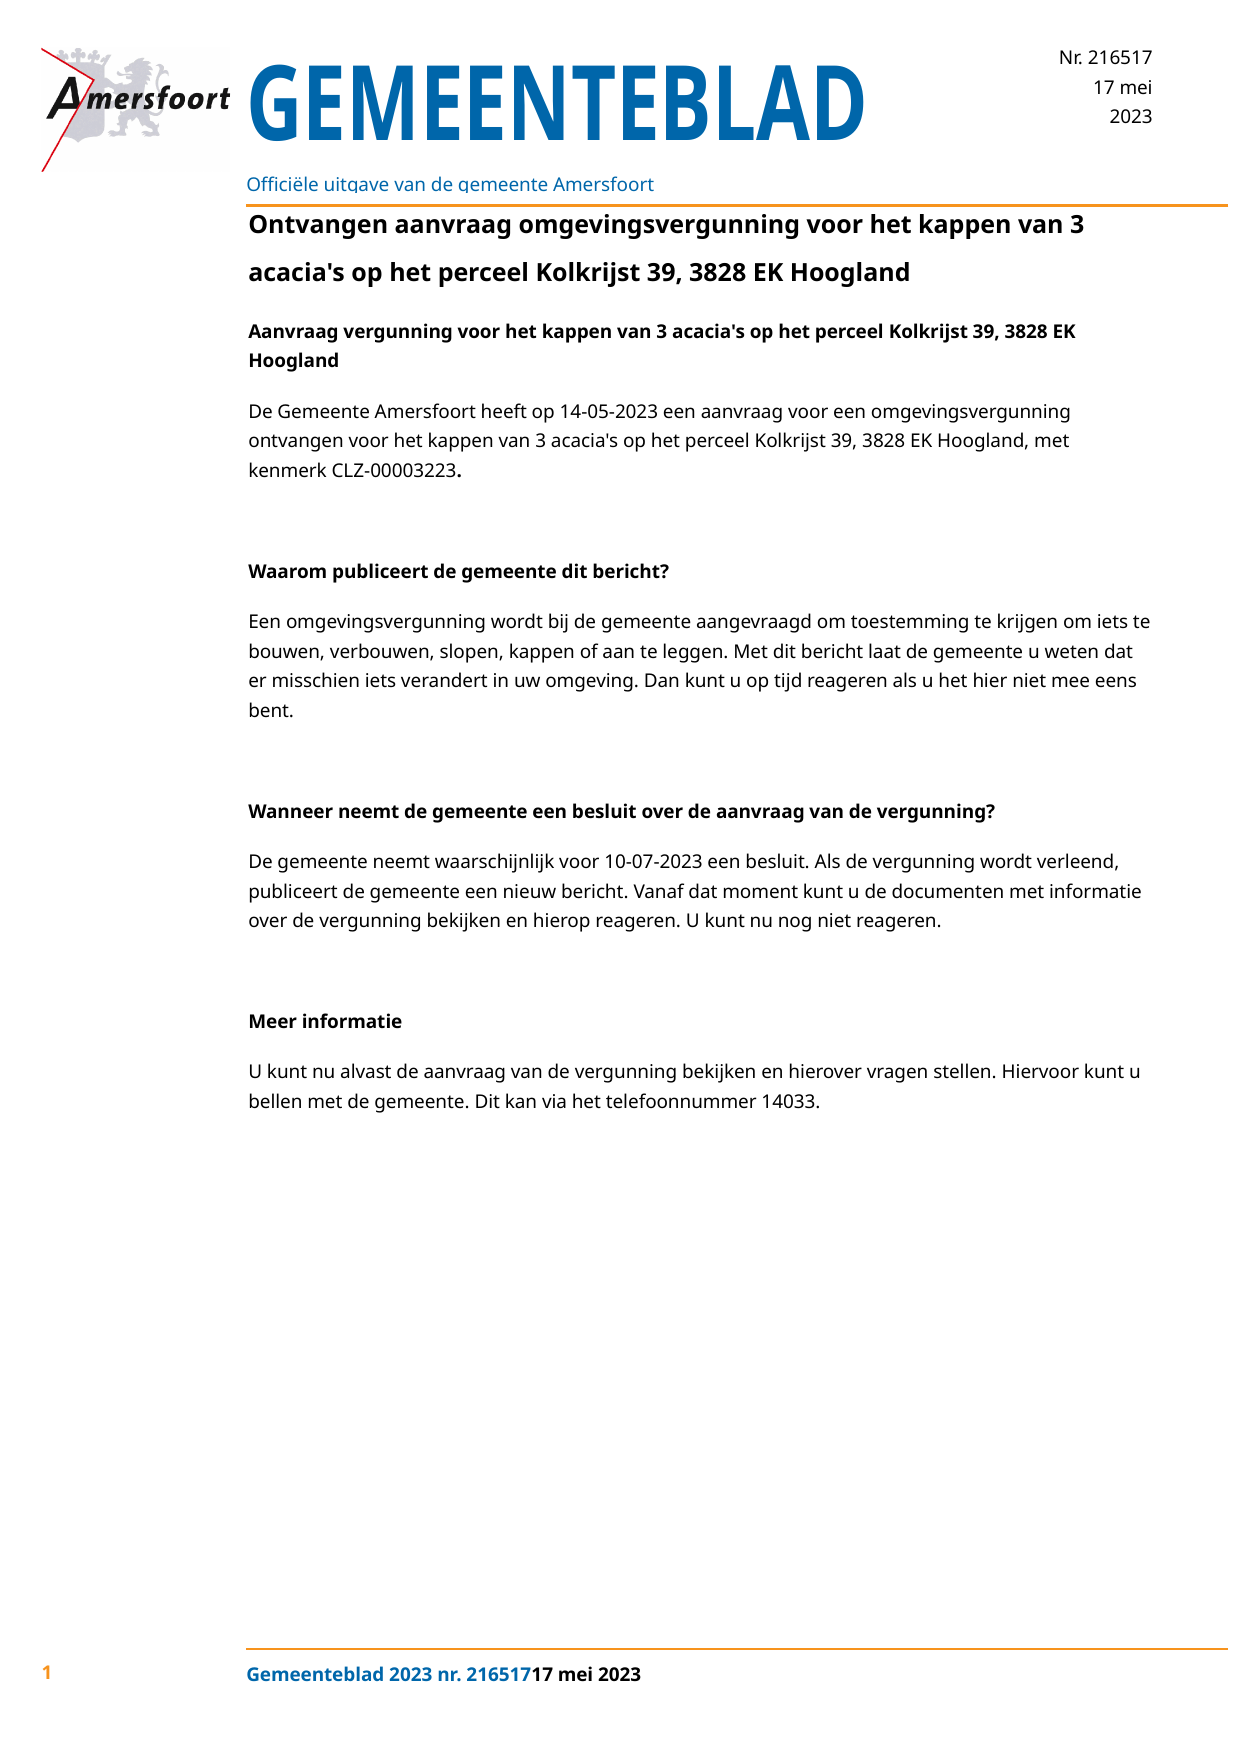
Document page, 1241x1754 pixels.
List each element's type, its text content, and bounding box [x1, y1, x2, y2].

picture [41, 47, 231, 172]
text De gemeente neemt waarschijnlijk voor 10-07-2023 een besluit. Als de vergunning wordt verleend, publiceert de gemeente een nieuw bericht. Vanaf dat moment kunt u de documenten met informatie over de vergunning bekijken en hierop reageren. U kunt nu nog niet reageren. [248, 848, 1152, 933]
text Meer informatie [248, 1008, 1152, 1034]
text Aanvraag vergunning voor het kappen van 3 acacia's op het perceel Kolkrijst 39, 3828 EK Hoogland [248, 318, 1152, 373]
text Wanneer neemt de gemeente een besluit over de aanvraag van de vergunning? [248, 798, 1152, 824]
text U kunt nu alvast de aanvraag van de vergunning bekijken en hierover vragen stellen. Hiervoor kunt u bellen met de gemeente. Dit kan via het telefoonnummer 14033. [248, 1059, 1152, 1114]
text Ontvangen aanvraag omgevingsvergunning voor het kappen van 3 acacia's op het perceel Kolkrijst 39, 3828 EK Hoogland [248, 207, 1152, 288]
text De Gemeente Amersfoort heeft op 14-05-2023 een aanvraag voor een omgevingsvergunning ontvangen voor het kappen van 3 acacia's op het perceel Kolkrijst 39, 3828 EK Hoogland, met kenmerk CLZ-00003223. [248, 398, 1152, 483]
text Een omgevingsvergunning wordt bij de gemeente aangevraagd om toestemming te krijgen om iets te bouwen, verbouwen, slopen, kappen of aan te leggen. Met dit bericht laat de gemeente u weten dat er misschien iets verandert in uw omgeving. Dan kunt u op tijd reageren als u het hier niet mee eens bent. [248, 608, 1152, 723]
text Waarom publiceert de gemeente dit bericht? [248, 558, 1152, 584]
